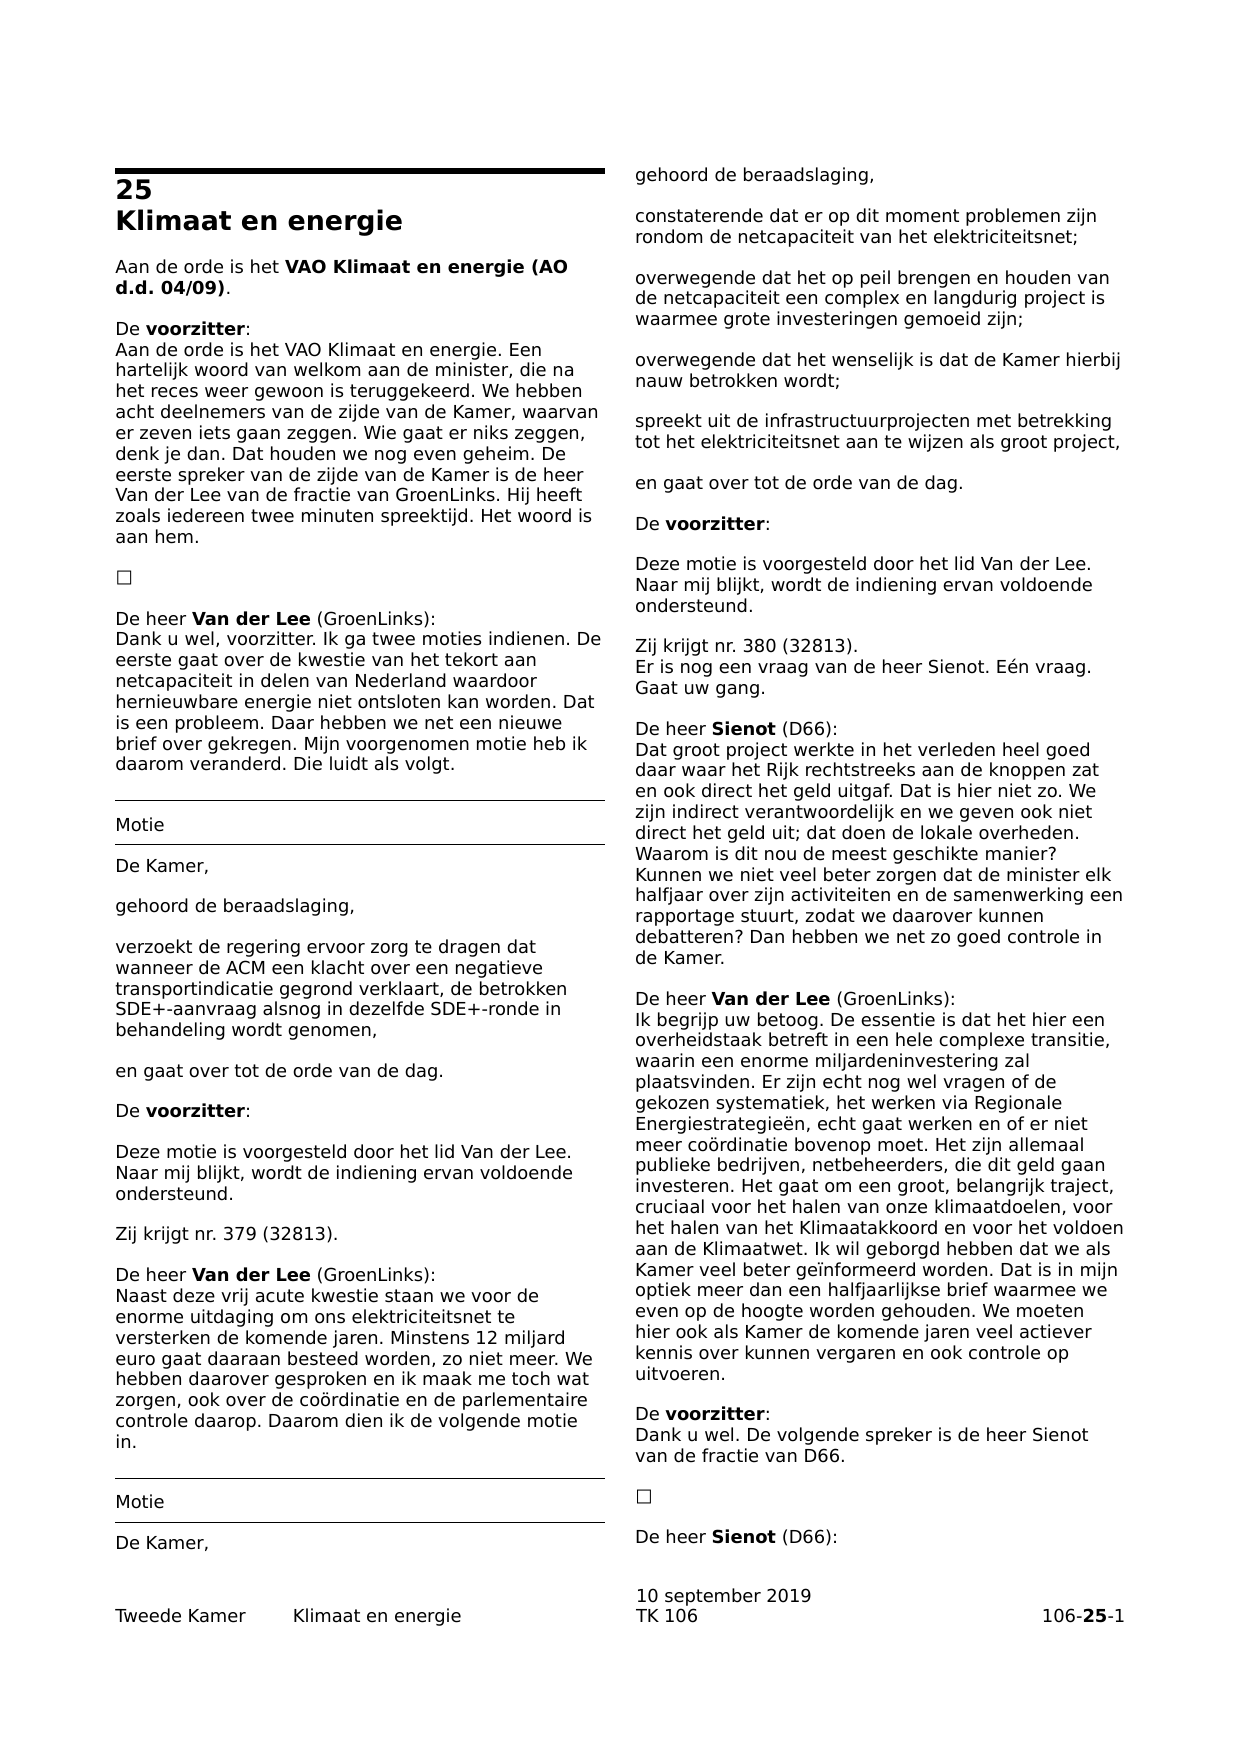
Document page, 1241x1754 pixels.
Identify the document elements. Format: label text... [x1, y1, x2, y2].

text De heer Sienot (D66): [635, 1527, 1125, 1548]
text gehoord de beraadslaging, [635, 165, 1125, 186]
text De heer Van der Lee (GroenLinks): [115, 608, 605, 629]
text Er is nog een vraag van de heer Sienot. Eén vraag. Gaat uw gang. [635, 657, 1125, 699]
text ⬜ [115, 568, 605, 588]
text Aan de orde is het VAO Klimaat en energie. Een hartelijk woord van welkom aan de minister, die na het reces weer gewoon is teruggekeerd. We hebben acht deelnemers van de zijde van de Kamer, waarvan er zeven iets gaan zeggen. Wie gaat er niks zeggen, denk je dan. Dat houden we nog even geheim. De eerste spreker van de zijde van de Kamer is de heer Van der Lee van de fractie van GroenLinks. Hij heeft zoals iedereen twee minuten spreektijd. Het woord is aan hem. [115, 339, 605, 548]
text De voorzitter: [115, 1101, 605, 1122]
text overwegende dat het op peil brengen en houden van de netcapaciteit een complex en langdurig project is waarmee grote investeringen gemoeid zijn; [635, 267, 1125, 330]
text Ik begrijp uw betoog. De essentie is dat het hier een overheidstaak betreft in een hele complexe transitie, waarin een enorme miljardeninvestering zal plaatsvinden. Er zijn echt nog wel vragen of de gekozen systematiek, het werken via Regionale Energiestrategieën, echt gaat werken en of er niet meer coördinatie bovenop moet. Het zijn allemaal publieke bedrijven, netbeheerders, die dit geld gaan investeren. Het gaat om een groot, belangrijk traject, cruciaal voor het halen van onze klimaatdoelen, voor het halen van het Klimaatakkoord en voor het voldoen aan de Klimaatwet. Ik wil geborgd hebben dat we als Kamer veel beter geïnformeerd worden. Dat is in mijn optiek meer dan een halfjaarlijkse brief waarmee we even op de hoogte worden gehouden. We moeten hier ook als Kamer de komende jaren veel actiever kennis over kunnen vergaren en ook controle op uitvoeren. [635, 1009, 1125, 1384]
text Dank u wel. De volgende spreker is de heer Sienot van de fractie van D66. [635, 1425, 1125, 1467]
text De voorzitter: [635, 513, 1125, 534]
text ⬜ [635, 1487, 1125, 1507]
text Deze motie is voorgesteld door het lid Van der Lee. Naar mij blijkt, wordt de indiening ervan voldoende ondersteund. [635, 554, 1125, 616]
text Aan de orde is het VAO Klimaat en energie (AO d.d. 04/09). [115, 257, 605, 298]
text Motie [115, 1492, 605, 1513]
text Zij krijgt nr. 380 (32813). [635, 636, 1125, 657]
title 25 Klimaat en energie [115, 174, 605, 237]
text De heer Van der Lee (GroenLinks): [115, 1265, 605, 1286]
text De heer Sienot (D66): [635, 719, 1125, 739]
text en gaat over tot de orde van de dag. [635, 473, 1125, 493]
text Zij krijgt nr. 379 (32813). [115, 1224, 605, 1245]
text De Kamer, [115, 856, 605, 876]
text Dat groot project werkte in het verleden heel goed daar waar het Rijk rechtstreeks aan de knoppen zat en ook direct het geld uitgaf. Dat is hier niet zo. We zijn indirect verantwoordelijk en we geven ook niet direct het geld uit; dat doen de lokale overheden. Waarom is dit nou de meest geschikte manier? Kunnen we niet veel beter zorgen dat de minister elk halfjaar over zijn activiteiten en de samenwerking een rapportage stuurt, zodat we daarover kunnen debatteren? Dan hebben we net zo goed controle in de Kamer. [635, 739, 1125, 968]
text Motie [115, 815, 605, 836]
text De voorzitter: [635, 1404, 1125, 1425]
text constaterende dat er op dit moment problemen zijn rondom de netcapaciteit van het elektriciteitsnet; [635, 206, 1125, 247]
text Dank u wel, voorzitter. Ik ga twee moties indienen. De eerste gaat over de kwestie van het tekort aan netcapaciteit in delen van Nederland waardoor hernieuwbare energie niet ontsloten kan worden. Dat is een probleem. Daar hebben we net een nieuwe brief over gekregen. Mijn voorgenomen motie heb ik daarom veranderd. Die luidt als volgt. [115, 629, 605, 775]
text en gaat over tot de orde van de dag. [115, 1061, 605, 1081]
text De voorzitter: [115, 318, 605, 339]
text De heer Van der Lee (GroenLinks): [635, 988, 1125, 1009]
text overwegende dat het wenselijk is dat de Kamer hierbij nauw betrokken wordt; [635, 350, 1125, 391]
text spreekt uit de infrastructuurprojecten met betrekking tot het elektriciteitsnet aan te wijzen als groot project, [635, 411, 1125, 453]
text Naast deze vrij acute kwestie staan we voor de enorme uitdaging om ons elektriciteitsnet te versterken de komende jaren. Minstens 12 miljard euro gaat daaraan besteed worden, zo niet meer. We hebben daarover gesproken en ik maak me toch wat zorgen, ook over de coördinatie en de parlementaire controle daarop. Daarom dien ik de volgende motie in. [115, 1286, 605, 1452]
text Deze motie is voorgesteld door het lid Van der Lee. Naar mij blijkt, wordt de indiening ervan voldoende ondersteund. [115, 1142, 605, 1204]
text De Kamer, [115, 1533, 605, 1554]
text verzoekt de regering ervoor zorg te dragen dat wanneer de ACM een klacht over een negatieve transportindicatie gegrond verklaart, de betrokken SDE+-aanvraag alsnog in dezelfde SDE+-ronde in behandeling wordt genomen, [115, 937, 605, 1041]
text gehoord de beraadslaging, [115, 896, 605, 917]
